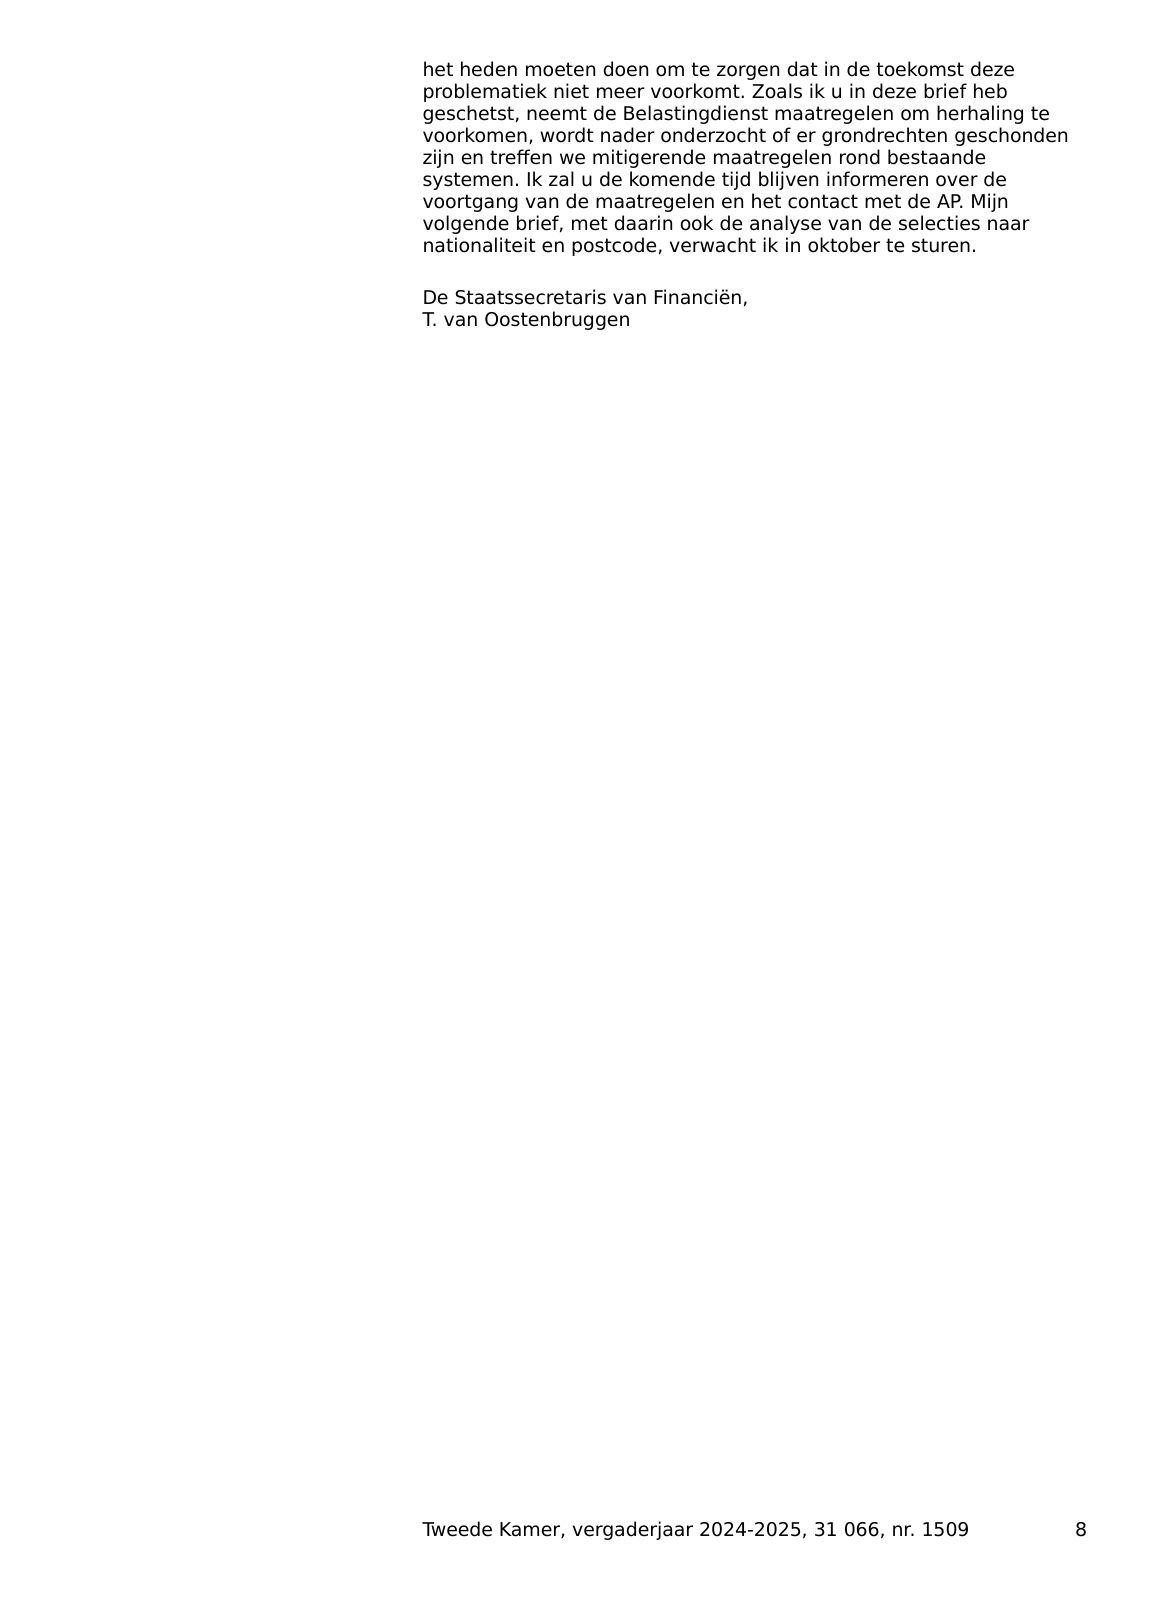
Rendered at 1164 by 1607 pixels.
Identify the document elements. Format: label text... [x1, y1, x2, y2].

text De Staatssecretaris van Financiën, T. van Oostenbruggen [422, 287, 1087, 331]
text het heden moeten doen om te zorgen dat in de toekomst deze problematiek niet meer voorkomt. Zoals ik u in deze brief heb geschetst, neemt de Belastingdienst maatregelen om herhaling te voorkomen, wordt nader onderzocht of er grondrechten geschonden zijn en treffen we mitigerende maatregelen rond bestaande systemen. Ik zal u de komende tijd blijven informeren over de voortgang van de maatregelen en het contact met de AP. Mijn volgende brief, met daarin ook de analyse van de selecties naar nationaliteit en postcode, verwacht ik in oktober te sturen. [422, 59, 1087, 257]
